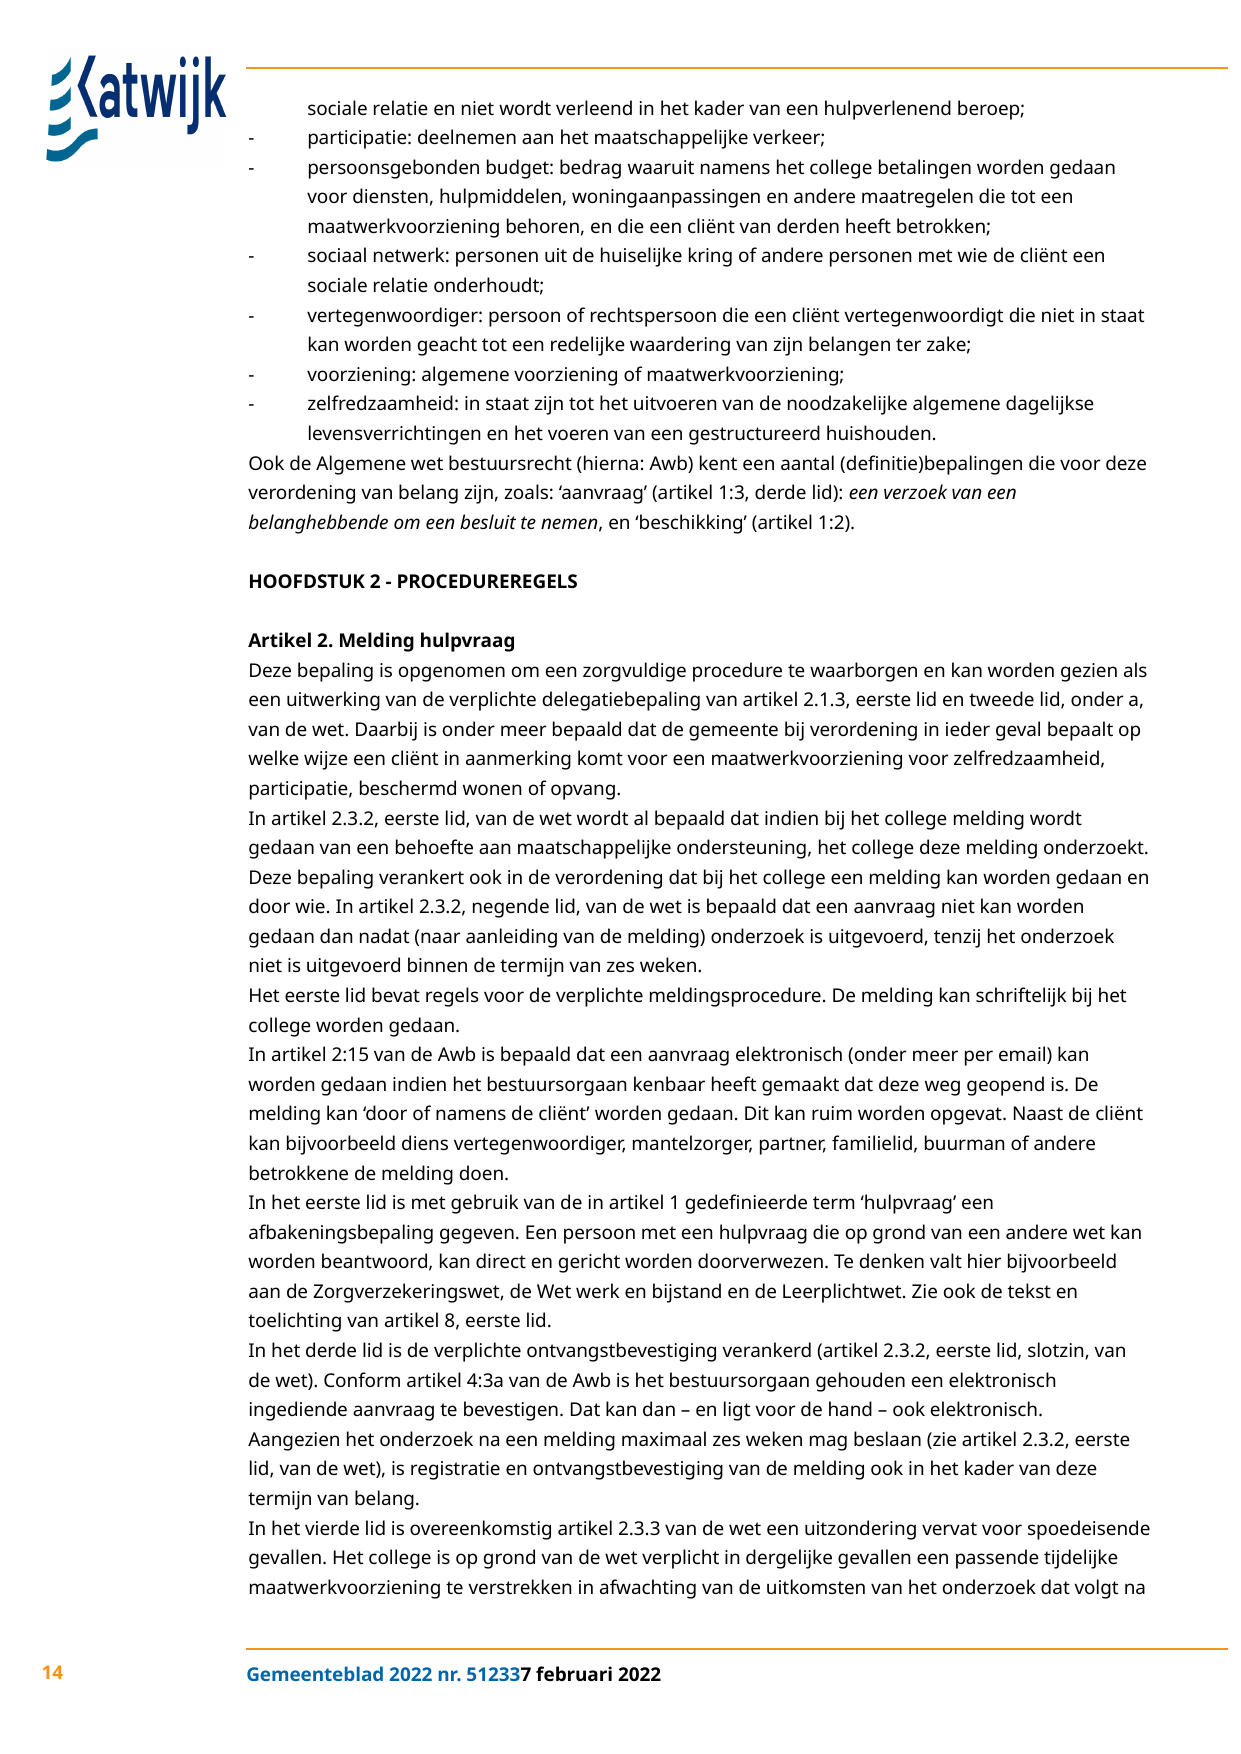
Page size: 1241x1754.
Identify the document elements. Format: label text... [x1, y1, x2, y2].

text In het derde lid is de verplichte ontvangstbevestiging verankerd (artikel 2.3.2, eerste lid, slotzin, van de wet). Conform artikel 4:3a van de Awb is het bestuursorgaan gehouden een elektronisch ingediende aanvraag te bevestigen. Dat kan dan – en ligt voor de hand – ook elektronisch. [248, 1337, 1152, 1422]
text In artikel 2:15 van de Awb is bepaald dat een aanvraag elektronisch (onder meer per email) kan worden gedaan indien het bestuursorgaan kenbaar heeft gemaakt dat deze weg geopend is. De melding kan ‘door of namens de cliënt’ worden gedaan. Dit kan ruim worden opgevat. Naast de cliënt kan bijvoorbeeld diens vertegenwoordiger, mantelzorger, partner, familielid, buurman of andere betrokkene de melding doen. [248, 1041, 1152, 1186]
text HOOFDSTUK 2 - PROCEDUREREGELS [248, 568, 1152, 594]
list zelfredzaamheid: in staat zijn tot het uitvoeren van de noodzakelijke algemene dagelijkse levensverrichtingen en het voeren van een gestructureerd huishouden. [248, 391, 1152, 446]
picture [41, 47, 231, 172]
list sociaal netwerk: personen uit de huiselijke kring of andere personen met wie de cliёnt een sociale relatie onderhoudt; [248, 243, 1152, 298]
text In het vierde lid is overeenkomstig artikel 2.3.3 van de wet een uitzondering vervat voor spoedeisende gevallen. Het college is op grond van de wet verplicht in dergelijke gevallen een passende tijdelijke maatwerkvoorziening te verstrekken in afwachting van de uitkomsten van het onderzoek dat volgt na [248, 1515, 1152, 1600]
text Ook de Algemene wet bestuursrecht (hierna: Awb) kent een aantal (definitie)bepalingen die voor deze verordening van belang zijn, zoals: ‘aanvraag’ (artikel 1:3, derde lid): een verzoek van een belanghebbende om een besluit te nemen, en ‘beschikking’ (artikel 1:2). [248, 450, 1152, 535]
text In artikel 2.3.2, eerste lid, van de wet wordt al bepaald dat indien bij het college melding wordt gedaan van een behoefte aan maatschappelijke ondersteuning, het college deze melding onderzoekt. Deze bepaling verankert ook in de verordening dat bij het college een melding kan worden gedaan en door wie. In artikel 2.3.2, negende lid, van de wet is bepaald dat een aanvraag niet kan worden gedaan dan nadat (naar aanleiding van de melding) onderzoek is uitgevoerd, tenzij het onderzoek niet is uitgevoerd binnen de termijn van zes weken. [248, 805, 1152, 978]
text In het eerste lid is met gebruik van de in artikel 1 gedefinieerde term ‘hulpvraag’ een afbakeningsbepaling gegeven. Een persoon met een hulpvraag die op grond van een andere wet kan worden beantwoord, kan direct en gericht worden doorverwezen. Te denken valt hier bijvoorbeeld aan de Zorgverzekeringswet, de Wet werk en bijstand en de Leerplichtwet. Zie ook de tekst en toelichting van artikel 8, eerste lid. [248, 1189, 1152, 1333]
text Deze bepaling is opgenomen om een zorgvuldige procedure te waarborgen en kan worden gezien als een uitwerking van de verplichte delegatiebepaling van artikel 2.1.3, eerste lid en tweede lid, onder a, van de wet. Daarbij is onder meer bepaald dat de gemeente bij verordening in ieder geval bepaalt op welke wijze een cliënt in aanmerking komt voor een maatwerkvoorziening voor zelfredzaamheid, participatie, beschermd wonen of opvang. [248, 657, 1152, 801]
text Artikel 2. Melding hulpvraag [248, 627, 1152, 653]
list persoonsgebonden budget: bedrag waaruit namens het college betalingen worden gedaan voor diensten, hulpmiddelen, woningaanpassingen en andere maatregelen die tot een maatwerkvoorziening behoren, en die een cliënt van derden heeft betrokken; [248, 154, 1152, 239]
text Aangezien het onderzoek na een melding maximaal zes weken mag beslaan (zie artikel 2.3.2, eerste lid, van de wet), is registratie en ontvangstbevestiging van de melding ook in het kader van deze termijn van belang. [248, 1426, 1152, 1511]
list vertegenwoordiger: persoon of rechtspersoon die een cliënt vertegenwoordigt die niet in staat kan worden geacht tot een redelijke waardering van zijn belangen ter zake; [248, 302, 1152, 357]
text Het eerste lid bevat regels voor de verplichte meldingsprocedure. De melding kan schriftelijk bij het college worden gedaan. [248, 982, 1152, 1038]
list voorziening: algemene voorziening of maatwerkvoorziening; [248, 361, 1152, 387]
list participatie: deelnemen aan het maatschappelijke verkeer; [248, 124, 1152, 150]
list sociale relatie en niet wordt verleend in het kader van een hulpverlenend beroep; [248, 95, 1152, 121]
